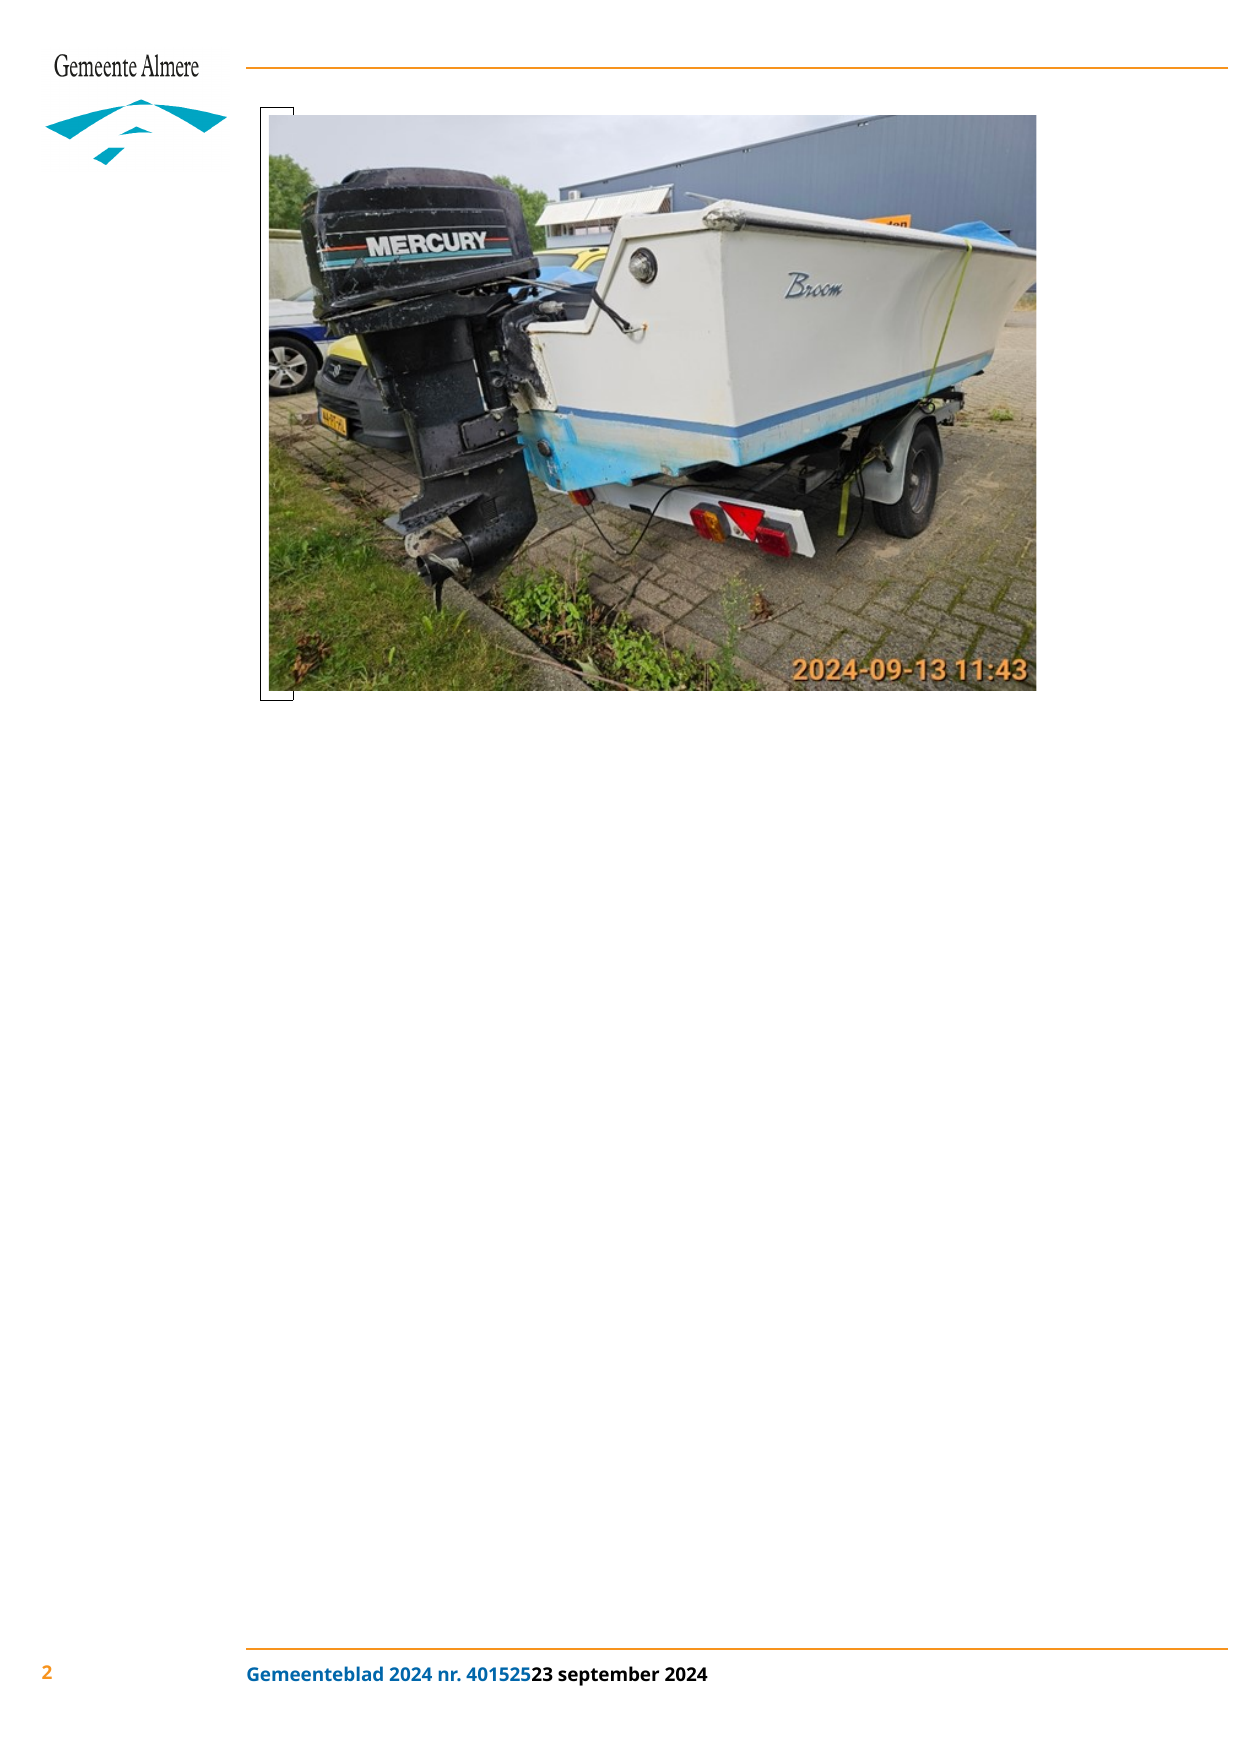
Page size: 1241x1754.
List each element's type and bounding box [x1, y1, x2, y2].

picture [41, 47, 231, 172]
picture [268, 115, 1037, 691]
